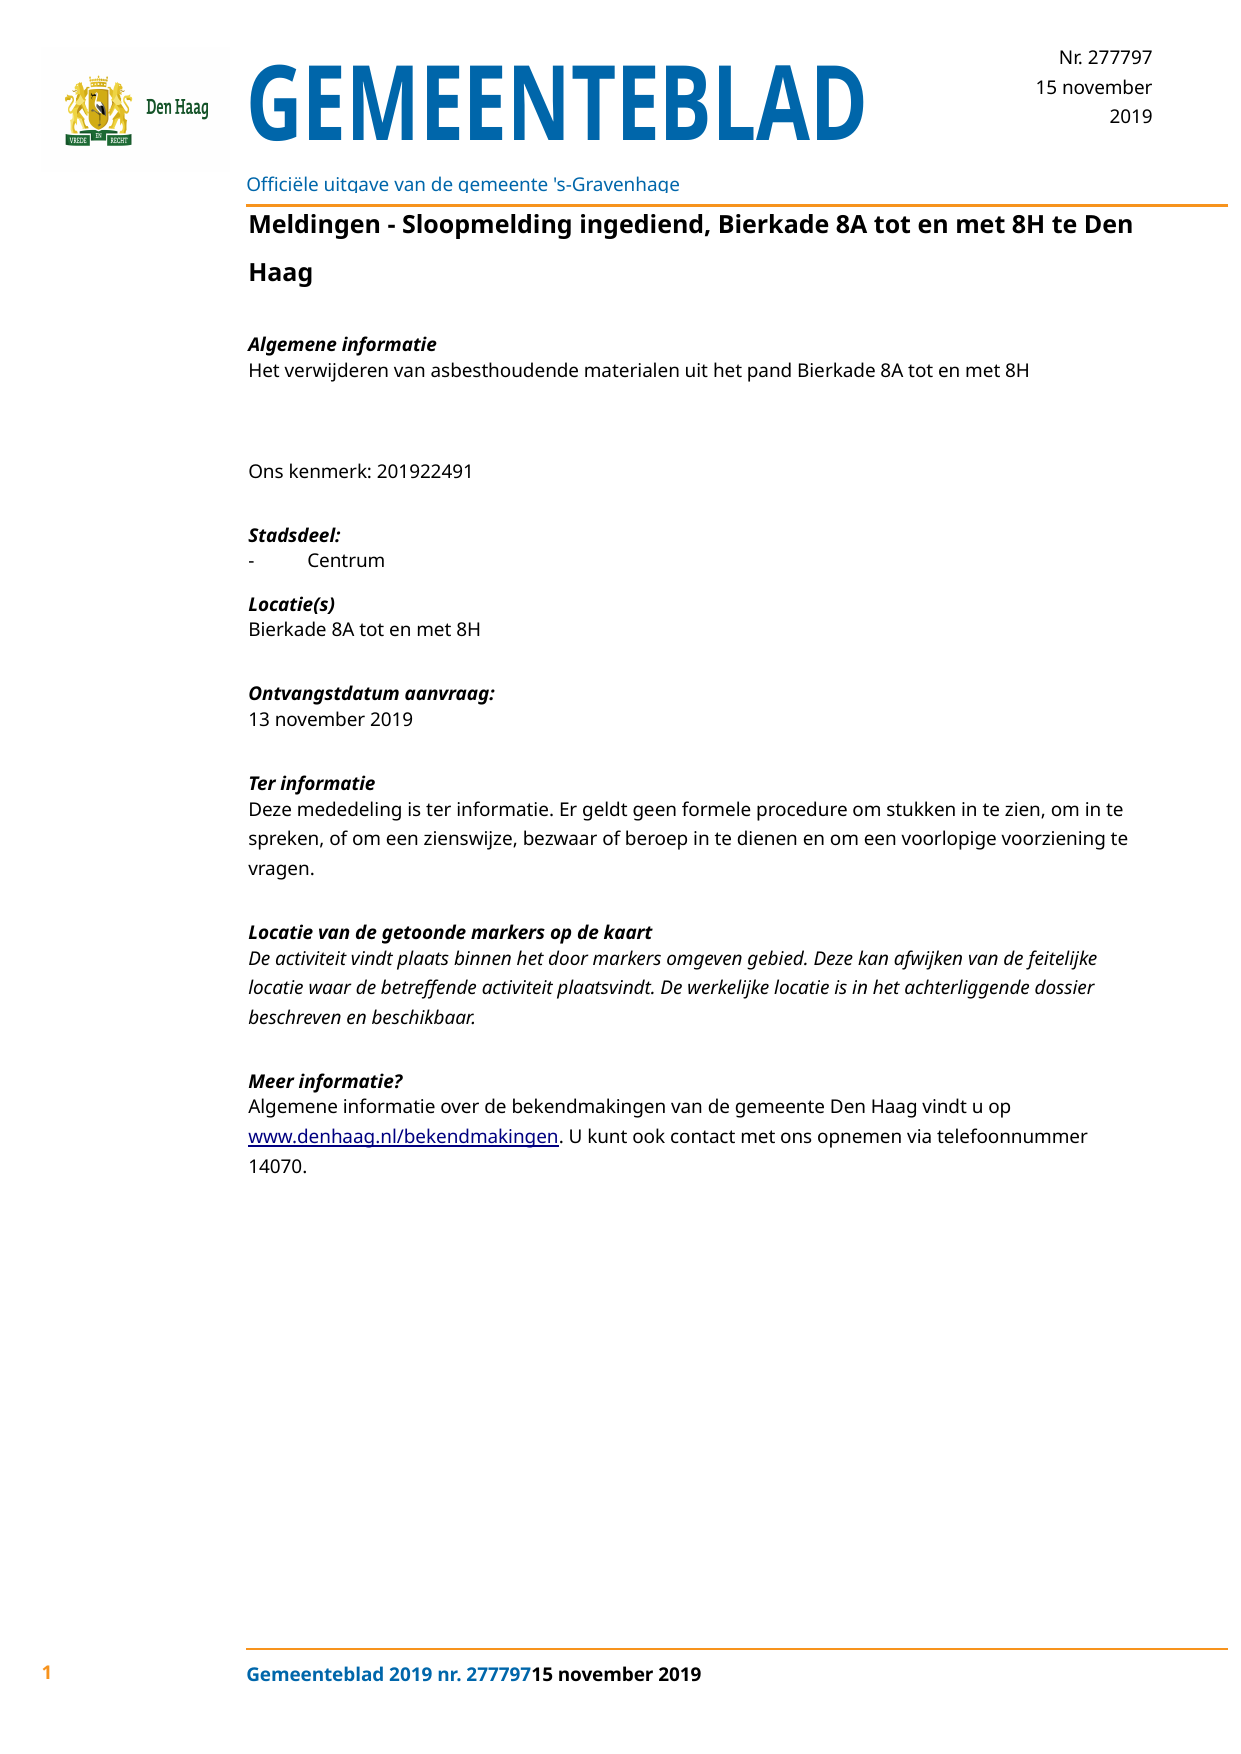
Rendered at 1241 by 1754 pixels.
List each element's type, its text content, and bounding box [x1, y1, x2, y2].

text 13 november 2019 [248, 706, 1152, 732]
text Deze mededeling is ter informatie. Er geldt geen formele procedure om stukken in te zien, om in te spreken, of om een zienswijze, bezwaar of beroep in te dienen en om een voorlopige voorziening te vragen. [248, 796, 1152, 881]
text Meer informatie? [248, 1068, 1152, 1094]
text Het verwijderen van asbesthoudende materialen uit het pand Bierkade 8A tot en met 8H [248, 357, 1152, 383]
text Algemene informatie [248, 331, 1152, 357]
text Ons kenmerk: 201922491 [248, 458, 1152, 484]
text De activiteit vindt plaats binnen het door markers omgeven gebied. Deze kan afwijken van de feitelijke locatie waar de betreffende activiteit plaatsvindt. De werkelijke locatie is in het achterliggende dossier beschreven en beschikbaar. [248, 945, 1152, 1030]
text Bierkade 8A tot en met 8H [248, 617, 1152, 642]
picture [41, 47, 231, 172]
text Locatie van de getoonde markers op de kaart [248, 919, 1152, 945]
text Ontvangstdatum aanvraag: [248, 681, 1152, 706]
text Meldingen - Sloopmelding ingediend, Bierkade 8A tot en met 8H te Den Haag [248, 207, 1152, 288]
text Algemene informatie over de bekendmakingen van de gemeente Den Haag vindt u op www.denhaag.nl/bekendmakingen. U kunt ook contact met ons opnemen via telefoonnummer 14070. [248, 1094, 1152, 1178]
text Ter informatie [248, 770, 1152, 796]
text Stadsdeel: [248, 522, 1152, 548]
text Locatie(s) [248, 591, 1152, 617]
list Centrum [248, 548, 1152, 573]
